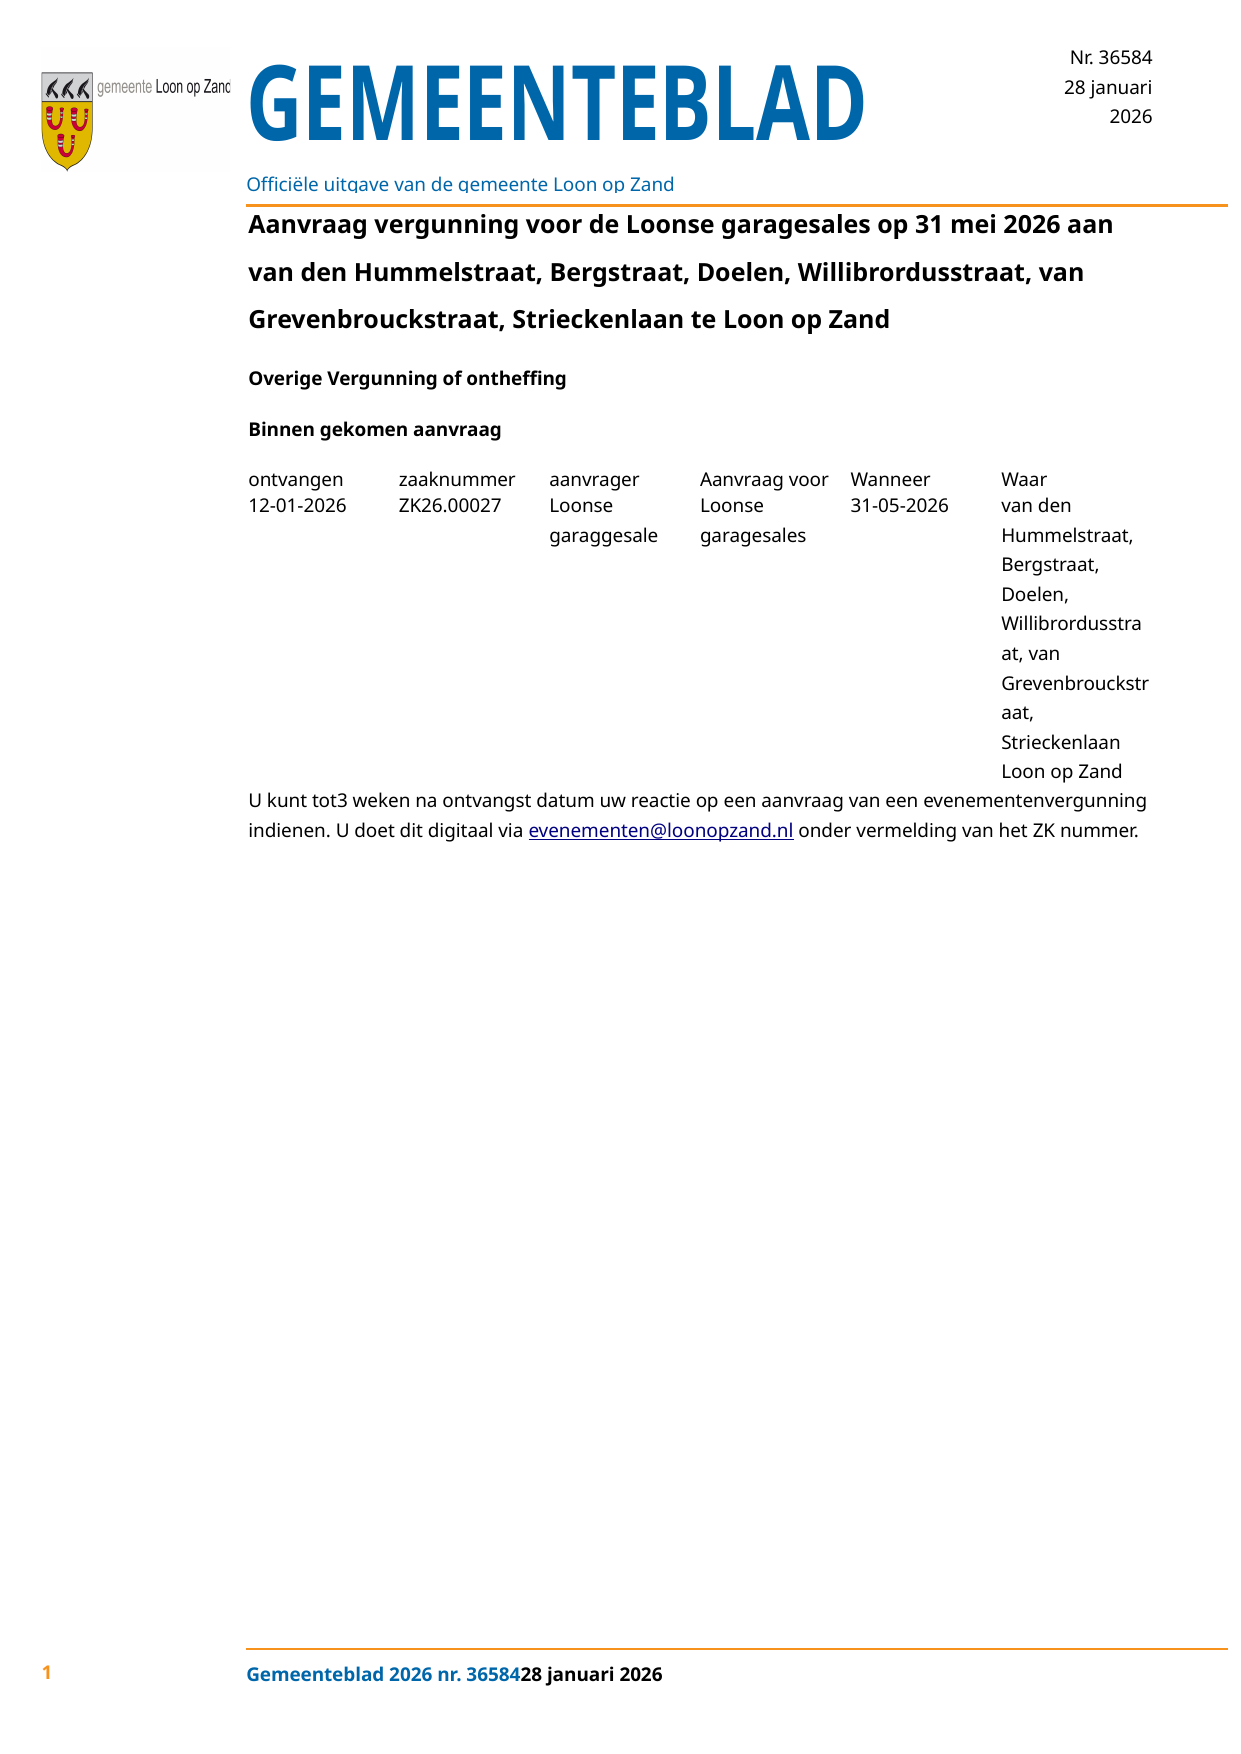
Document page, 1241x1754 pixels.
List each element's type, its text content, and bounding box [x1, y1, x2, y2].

text Binnen gekomen aanvraag [248, 416, 1152, 442]
picture [41, 47, 231, 172]
table_header aanvrager [549, 466, 700, 492]
text Overige Vergunning of ontheffing [248, 366, 1152, 391]
table_header Waar [1001, 466, 1152, 492]
table_cell Loonse garaggesale [549, 492, 700, 784]
table_cell ZK26.00027 [399, 492, 549, 784]
table_cell Loonse garagesales [700, 492, 850, 784]
table_cell 31-05-2026 [850, 492, 1001, 784]
table_cell van den Hummelstraat, Bergstraat, Doelen, Willibrordusstraat, van Grevenbrouckstraat, Strieckenlaan Loon op Zand [1001, 492, 1152, 784]
text Aanvraag vergunning voor de Loonse garagesales op 31 mei 2026 aan van den Hummelstraat, Bergstraat, Doelen, Willibrordusstraat, van Grevenbrouckstraat, Strieckenlaan te Loon op Zand [248, 207, 1152, 336]
table_cell 12-01-2026 [248, 492, 398, 784]
table_header Aanvraag voor [700, 466, 850, 492]
table_header Wanneer [850, 466, 1001, 492]
table_header zaaknummer [399, 466, 549, 492]
text U kunt tot3 weken na ontvangst datum uw reactie op een aanvraag van een evenementenvergunning indienen. U doet dit digitaal via evenementen@loonopzand.nl onder vermelding van het ZK nummer. [248, 787, 1152, 843]
table_header ontvangen [248, 466, 398, 492]
